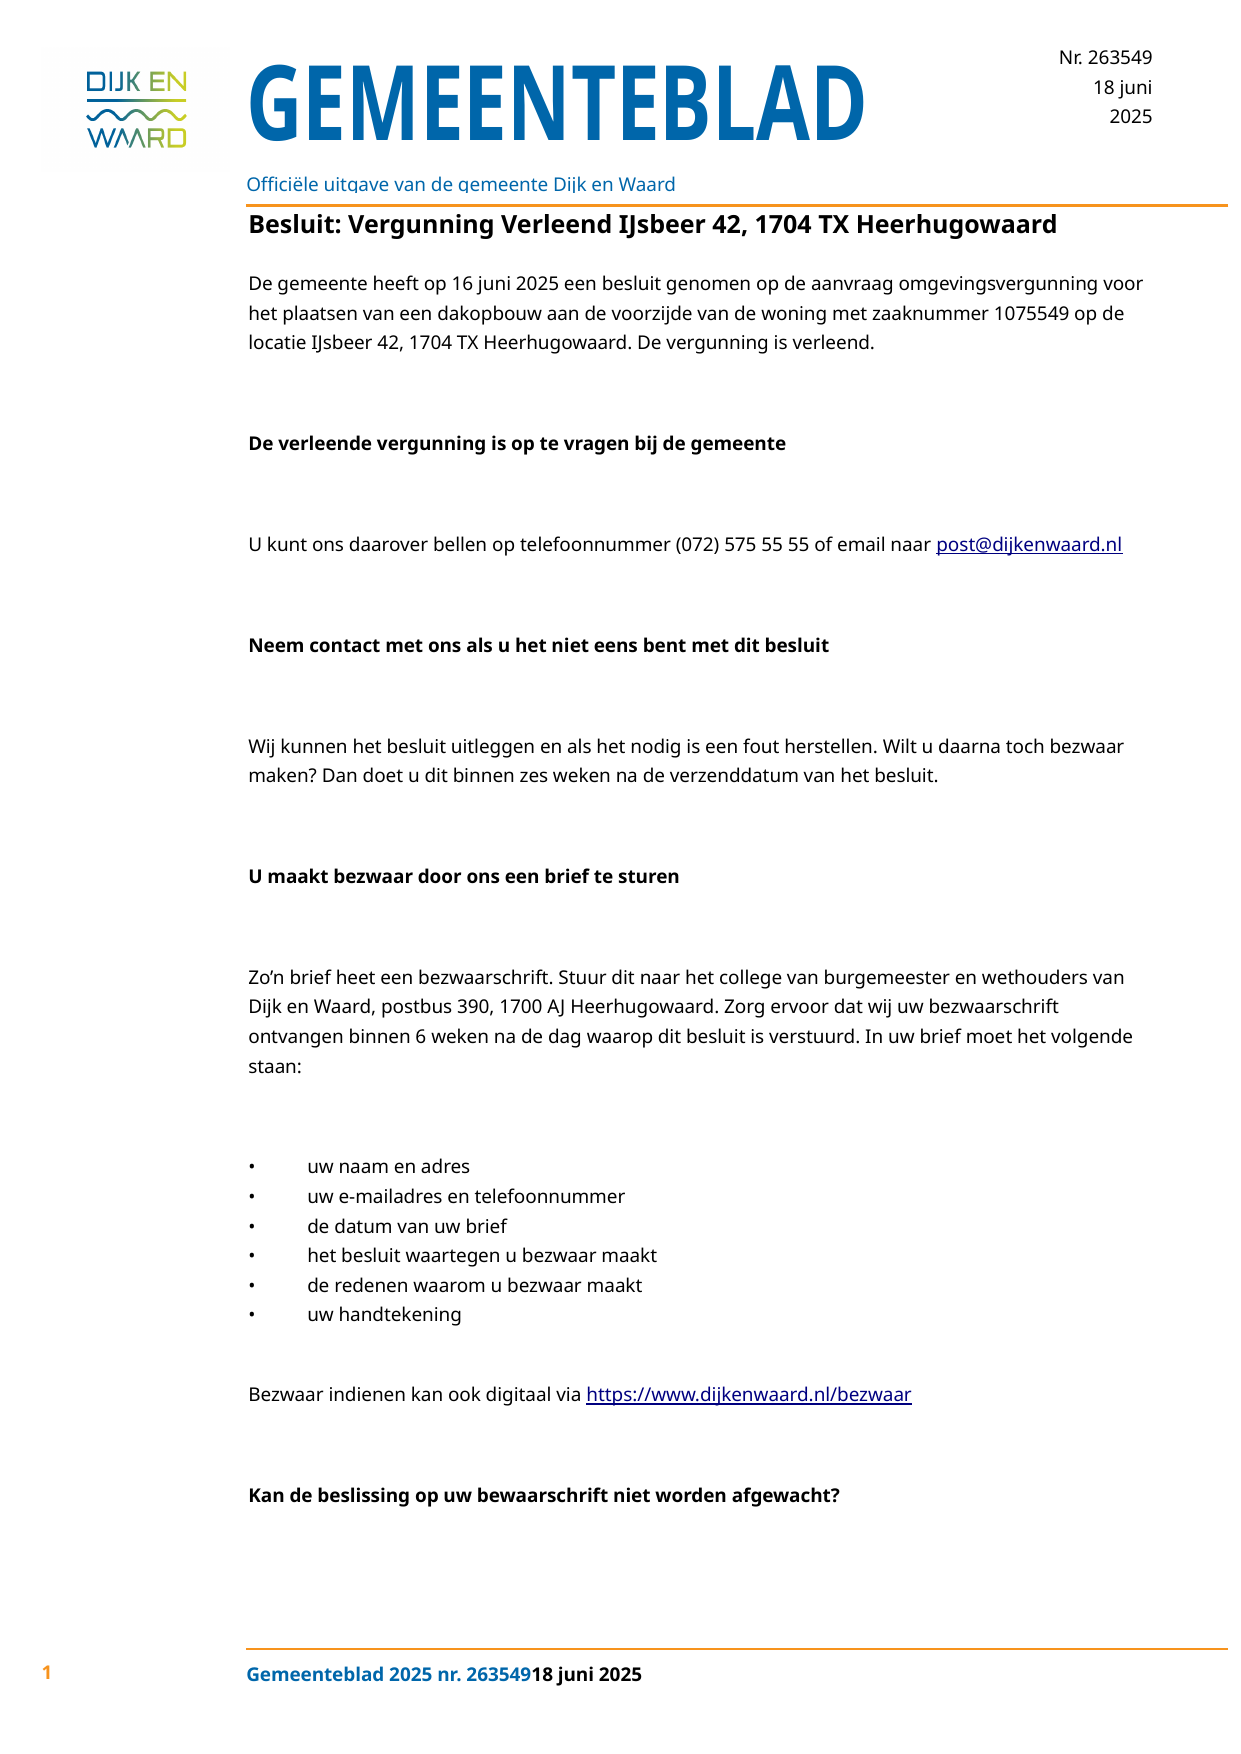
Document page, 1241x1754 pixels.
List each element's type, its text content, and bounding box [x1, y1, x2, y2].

picture [41, 47, 231, 172]
text De verleende vergunning is op te vragen bij de gemeente [248, 430, 1152, 456]
list uw e-mailadres en telefoonnummer [248, 1183, 1152, 1209]
text Kan de beslissing op uw bewaarschrift niet worden afgewacht? [248, 1482, 1152, 1508]
text Besluit: Vergunning Verleend IJsbeer 42, 1704 TX Heerhugowaard [248, 207, 1152, 241]
text De gemeente heeft op 16 juni 2025 een besluit genomen op de aanvraag omgevingsvergunning voor het plaatsen van een dakopbouw aan de voorzijde van de woning met zaaknummer 1075549 op de locatie IJsbeer 42, 1704 TX Heerhugowaard. De vergunning is verleend. [248, 270, 1152, 355]
text U maakt bezwaar door ons een brief te sturen [248, 863, 1152, 889]
list uw naam en adres [248, 1154, 1152, 1179]
list de redenen waarom u bezwaar maakt [248, 1272, 1152, 1298]
text U kunt ons daarover bellen op telefoonnummer (072) 575 55 55 of email naar post@dijkenwaard.nl [248, 531, 1152, 557]
list de datum van uw brief [248, 1213, 1152, 1238]
text Zo’n brief heet een bezwaarschrift. Stuur dit naar het college van burgemeester en wethouders van Dijk en Waard, postbus 390, 1700 AJ Heerhugowaard. Zorg ervoor dat wij uw bezwaarschrift ontvangen binnen 6 weken na de dag waarop dit besluit is verstuurd. In uw brief moet het volgende staan: [248, 964, 1152, 1078]
list uw handtekening [248, 1302, 1152, 1327]
text Bezwaar indienen kan ook digitaal via https://www.dijkenwaard.nl/bezwaar [248, 1382, 1152, 1407]
text Wij kunnen het besluit uitleggen en als het nodig is een fout herstellen. Wilt u daarna toch bezwaar maken? Dan doet u dit binnen zes weken na de verzenddatum van het besluit. [248, 733, 1152, 788]
text Neem contact met ons als u het niet eens bent met dit besluit [248, 632, 1152, 658]
list het besluit waartegen u bezwaar maakt [248, 1242, 1152, 1268]
